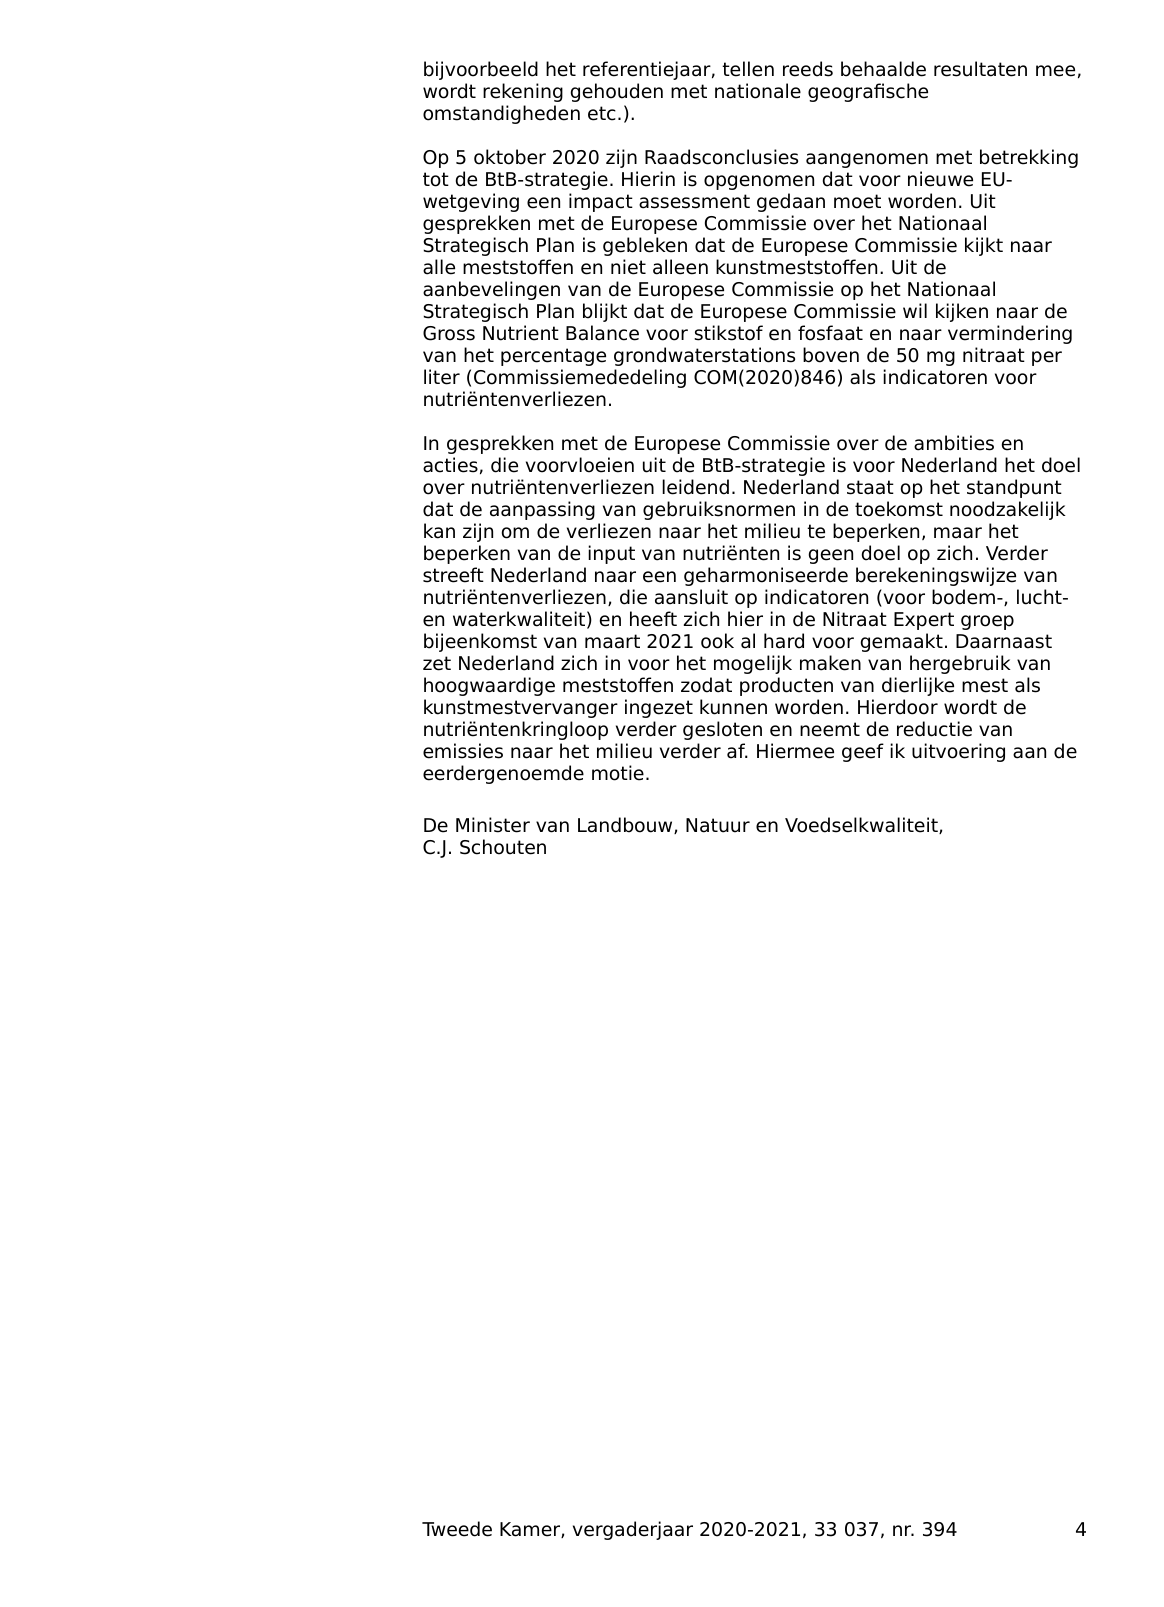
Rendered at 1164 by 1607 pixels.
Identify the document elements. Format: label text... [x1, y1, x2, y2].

text Op 5 oktober 2020 zijn Raadsconclusies aangenomen met betrekking tot de BtB-strategie. Hierin is opgenomen dat voor nieuwe EU-wetgeving een impact assessment gedaan moet worden. Uit gesprekken met de Europese Commissie over het Nationaal Strategisch Plan is gebleken dat de Europese Commissie kijkt naar alle meststoffen en niet alleen kunstmeststoffen. Uit de aanbevelingen van de Europese Commissie op het Nationaal Strategisch Plan blijkt dat de Europese Commissie wil kijken naar de Gross Nutrient Balance voor stikstof en fosfaat en naar vermindering van het percentage grondwaterstations boven de 50 mg nitraat per liter (Commissiemededeling COM(2020)846) als indicatoren voor nutriëntenverliezen. [422, 147, 1087, 411]
text De Minister van Landbouw, Natuur en Voedselkwaliteit, C.J. Schouten [422, 815, 1087, 859]
text bijvoorbeeld het referentiejaar, tellen reeds behaalde resultaten mee, wordt rekening gehouden met nationale geografische omstandigheden etc.). [422, 59, 1087, 125]
text In gesprekken met de Europese Commissie over de ambities en acties, die voorvloeien uit de BtB-strategie is voor Nederland het doel over nutriëntenverliezen leidend. Nederland staat op het standpunt dat de aanpassing van gebruiksnormen in de toekomst noodzakelijk kan zijn om de verliezen naar het milieu te beperken, maar het beperken van de input van nutriënten is geen doel op zich. Verder streeft Nederland naar een geharmoniseerde berekeningswijze van nutriëntenverliezen, die aansluit op indicatoren (voor bodem-, lucht- en waterkwaliteit) en heeft zich hier in de Nitraat Expert groep bijeenkomst van maart 2021 ook al hard voor gemaakt. Daarnaast zet Nederland zich in voor het mogelijk maken van hergebruik van hoogwaardige meststoffen zodat producten van dierlijke mest als kunstmestvervanger ingezet kunnen worden. Hierdoor wordt de nutriëntenkringloop verder gesloten en neemt de reductie van emissies naar het milieu verder af. Hiermee geef ik uitvoering aan de eerdergenoemde motie. [422, 433, 1087, 785]
